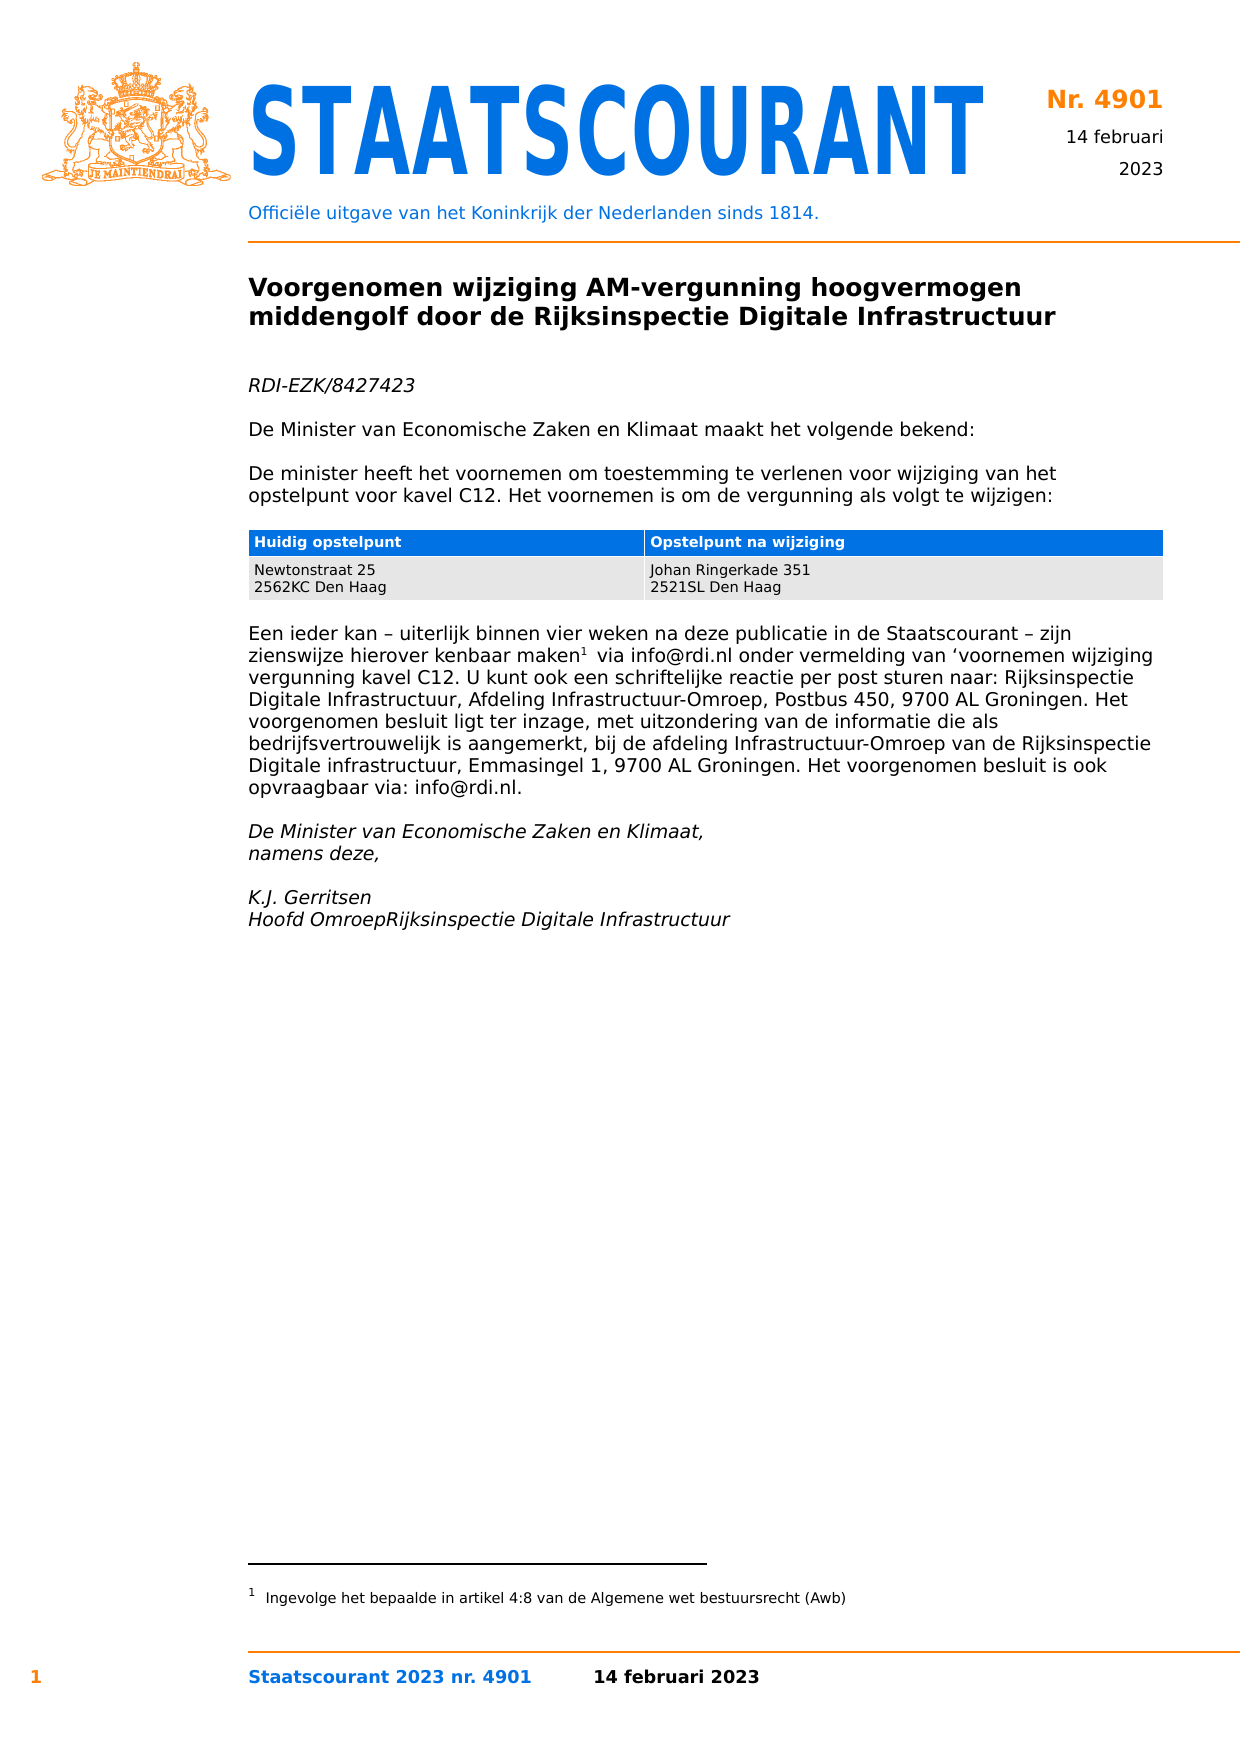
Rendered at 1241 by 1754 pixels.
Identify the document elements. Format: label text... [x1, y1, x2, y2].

subtitle Voorgenomen wijziging AM-vergunning hoogvermogen middengolf door de Rijksinspectie Digitale Infrastructuur [248, 273, 1163, 331]
text Een ieder kan – uiterlijk binnen vier weken na deze publicatie in de Staatscourant – zijn zienswijze hierover kenbaar maken via info@rdi.nl onder vermelding van ‘voornemen wijziging vergunning kavel C12. U kunt ook een schriftelijke reactie per post sturen naar: Rijksinspectie Digitale Infrastructuur, Afdeling Infrastructuur-Omroep, Postbus 450, 9700 AL Groningen. Het voorgenomen besluit ligt ter inzage, met uitzondering van de informatie die als bedrijfsvertrouwelijk is aangemerkt, bij de afdeling Infrastructuur-Omroep van de Rijksinspectie Digitale infrastructuur, Emmasingel 1, 9700 AL Groningen. Het voorgenomen besluit is ook opvraagbaar via: info@rdi.nl. [248, 623, 1163, 799]
text De Minister van Economische Zaken en Klimaat, namens deze, K.J. Gerritsen Hoofd OmroepRijksinspectie Digitale Infrastructuur [248, 821, 1163, 931]
table_header [25, 62, 248, 241]
table_cell 14 februari [998, 121, 1240, 153]
text De Minister van Economische Zaken en Klimaat maakt het volgende bekend: [248, 419, 1163, 441]
text Ingevolge het bepaalde in artikel 4:8 van de Algemene wet bestuursrecht (Awb) [248, 1586, 1163, 1608]
table_cell Johan Ringerkade 351 2521SL Den Haag [645, 557, 1163, 600]
table_header Opstelpunt na wijziging [645, 530, 1163, 556]
table_cell Officiële uitgave van het Koninkrijk der Nederlanden sinds 1814. [248, 203, 1240, 241]
table_header Nr. 4901 [998, 62, 1240, 121]
table_cell Newtonstraat 25 2562KC Den Haag [249, 557, 644, 600]
text De minister heeft het voornemen om toestemming te verlenen voor wijziging van het opstelpunt voor kavel C12. Het voornemen is om de vergunning als volgt te wijzigen: [248, 463, 1163, 507]
table_cell 2023 [998, 153, 1240, 203]
table_header STAATSCOURANT [248, 62, 998, 203]
picture [41, 62, 231, 186]
table_header Huidig opstelpunt [249, 530, 644, 556]
text RDI-EZK/8427423 [248, 375, 1163, 397]
